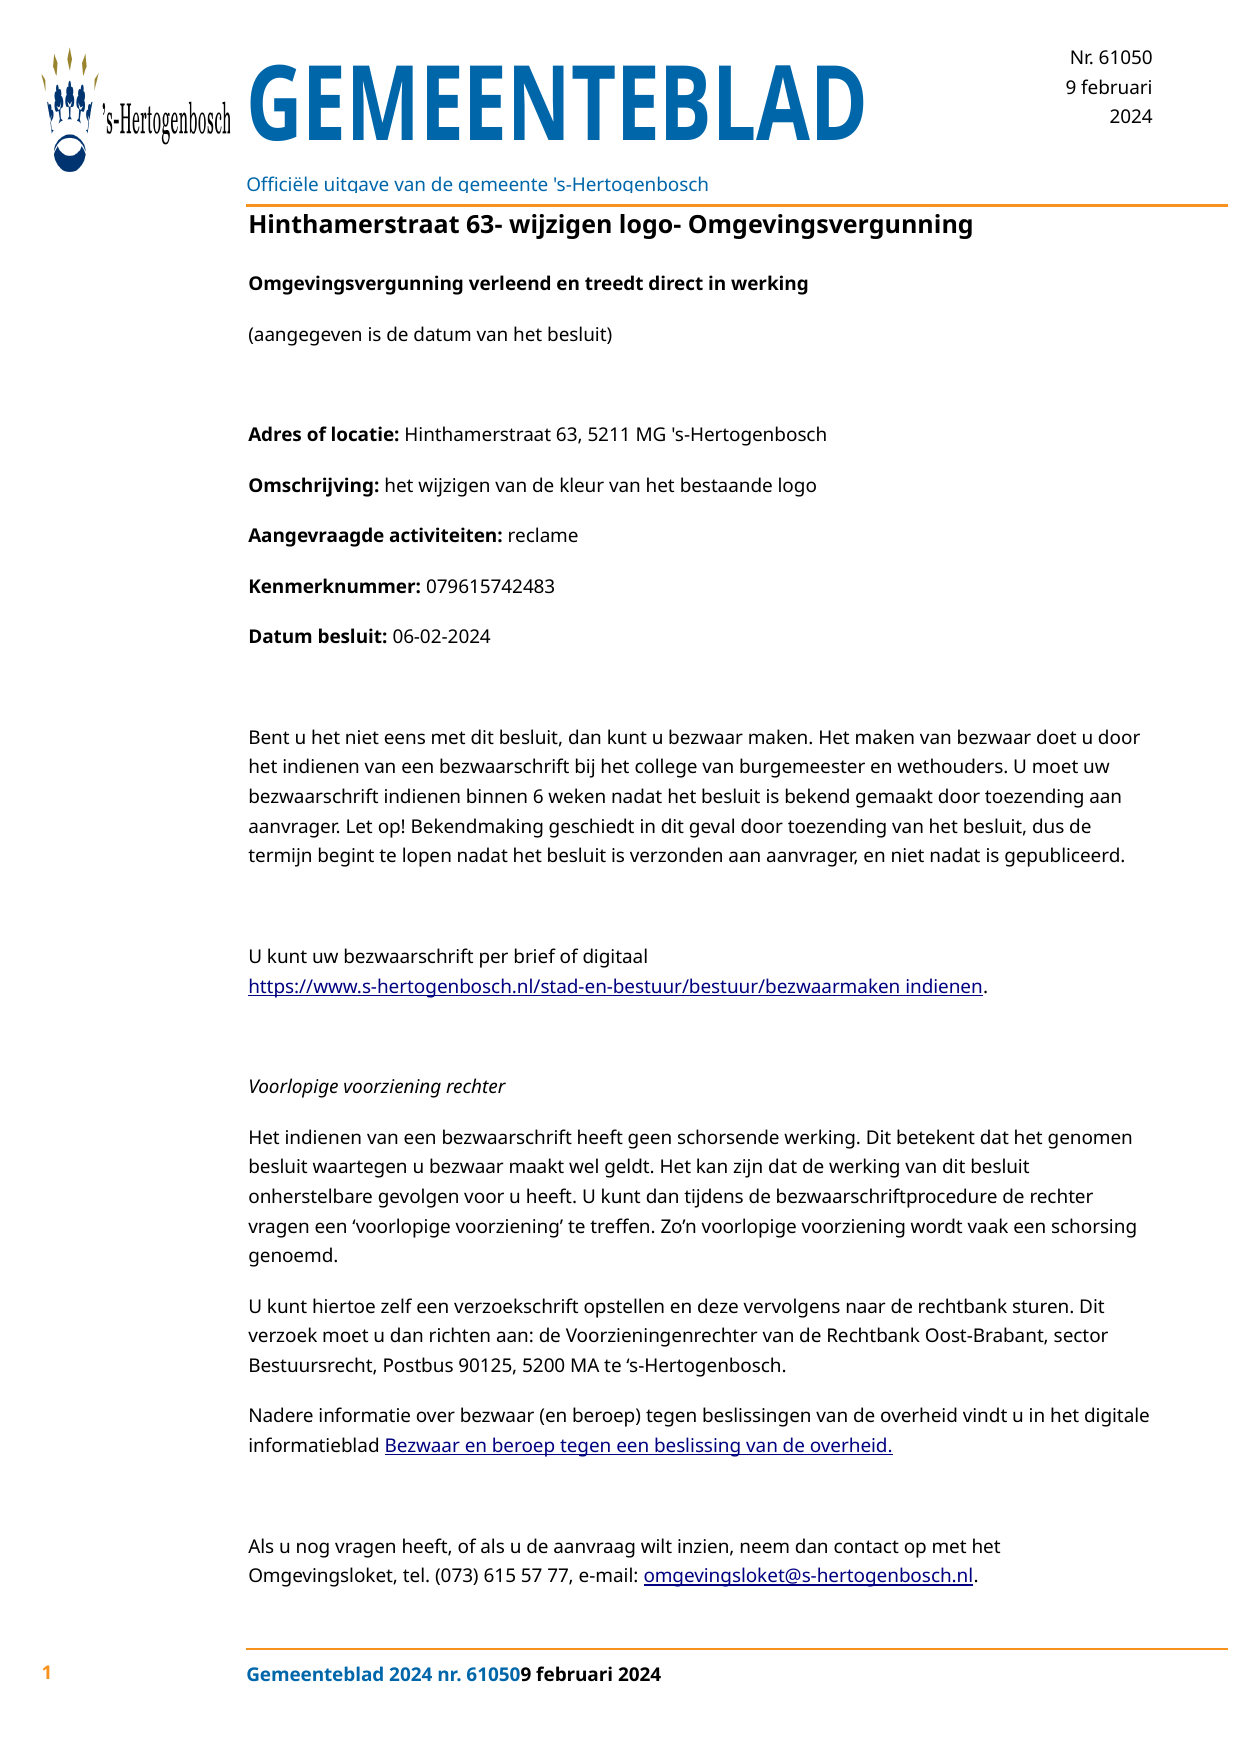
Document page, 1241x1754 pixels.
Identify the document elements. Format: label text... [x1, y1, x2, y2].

text U kunt hiertoe zelf een verzoekschrift opstellen en deze vervolgens naar de rechtbank sturen. Dit verzoek moet u dan richten aan: de Voorzieningenrechter van de Rechtbank Oost-Brabant, sector Bestuursrecht, Postbus 90125, 5200 MA te ‘s-Hertogenbosch. [248, 1293, 1152, 1378]
picture [41, 47, 231, 172]
text (aangegeven is de datum van het besluit) [248, 321, 1152, 346]
text Nadere informatie over bezwaar (en beroep) tegen beslissingen van de overheid vindt u in het digitale informatieblad Bezwaar en beroep tegen een beslissing van de overheid. [248, 1402, 1152, 1458]
text Omschrijving: het wijzigen van de kleur van het bestaande logo [248, 472, 1152, 498]
text Hinthamerstraat 63- wijzigen logo- Omgevingsvergunning [248, 207, 1152, 241]
text Adres of locatie: Hinthamerstraat 63, 5211 MG 's-Hertogenbosch [248, 422, 1152, 447]
text Het indienen van een bezwaarschrift heeft geen schorsende werking. Dit betekent dat het genomen besluit waartegen u bezwaar maakt wel geldt. Het kan zijn dat de werking van dit besluit onherstelbare gevolgen voor u heeft. U kunt dan tijdens de bezwaarschriftprocedure de rechter vragen een ‘voorlopige voorziening’ te treffen. Zo’n voorlopige voorziening wordt vaak een schorsing genoemd. [248, 1124, 1152, 1268]
text Als u nog vragen heeft, of als u de aanvraag wilt inzien, neem dan contact op met het Omgevingsloket, tel. (073) 615 57 77, e-mail: omgevingsloket@s-hertogenbosch.nl. [248, 1533, 1152, 1588]
text Omgevingsvergunning verleend en treedt direct in werking [248, 270, 1152, 296]
text Bent u het niet eens met dit besluit, dan kunt u bezwaar maken. Het maken van bezwaar doet u door het indienen van een bezwaarschrift bij het college van burgemeester en wethouders. U moet uw bezwaarschrift indienen binnen 6 weken nadat het besluit is bekend gemaakt door toezending aan aanvrager. Let op! Bekendmaking geschiedt in dit geval door toezending van het besluit, dus de termijn begint te lopen nadat het besluit is verzonden aan aanvrager, en niet nadat is gepubliceerd. [248, 724, 1152, 868]
text Datum besluit: 06-02-2024 [248, 623, 1152, 649]
text Voorlopige voorziening rechter [248, 1074, 1152, 1099]
text Kenmerknummer: 079615742483 [248, 573, 1152, 598]
text U kunt uw bezwaarschrift per brief of digitaal https://www.s-hertogenbosch.nl/stad-en-bestuur/bestuur/bezwaarmaken indienen. [248, 943, 1152, 998]
text Aangevraagde activiteiten: reclame [248, 522, 1152, 548]
